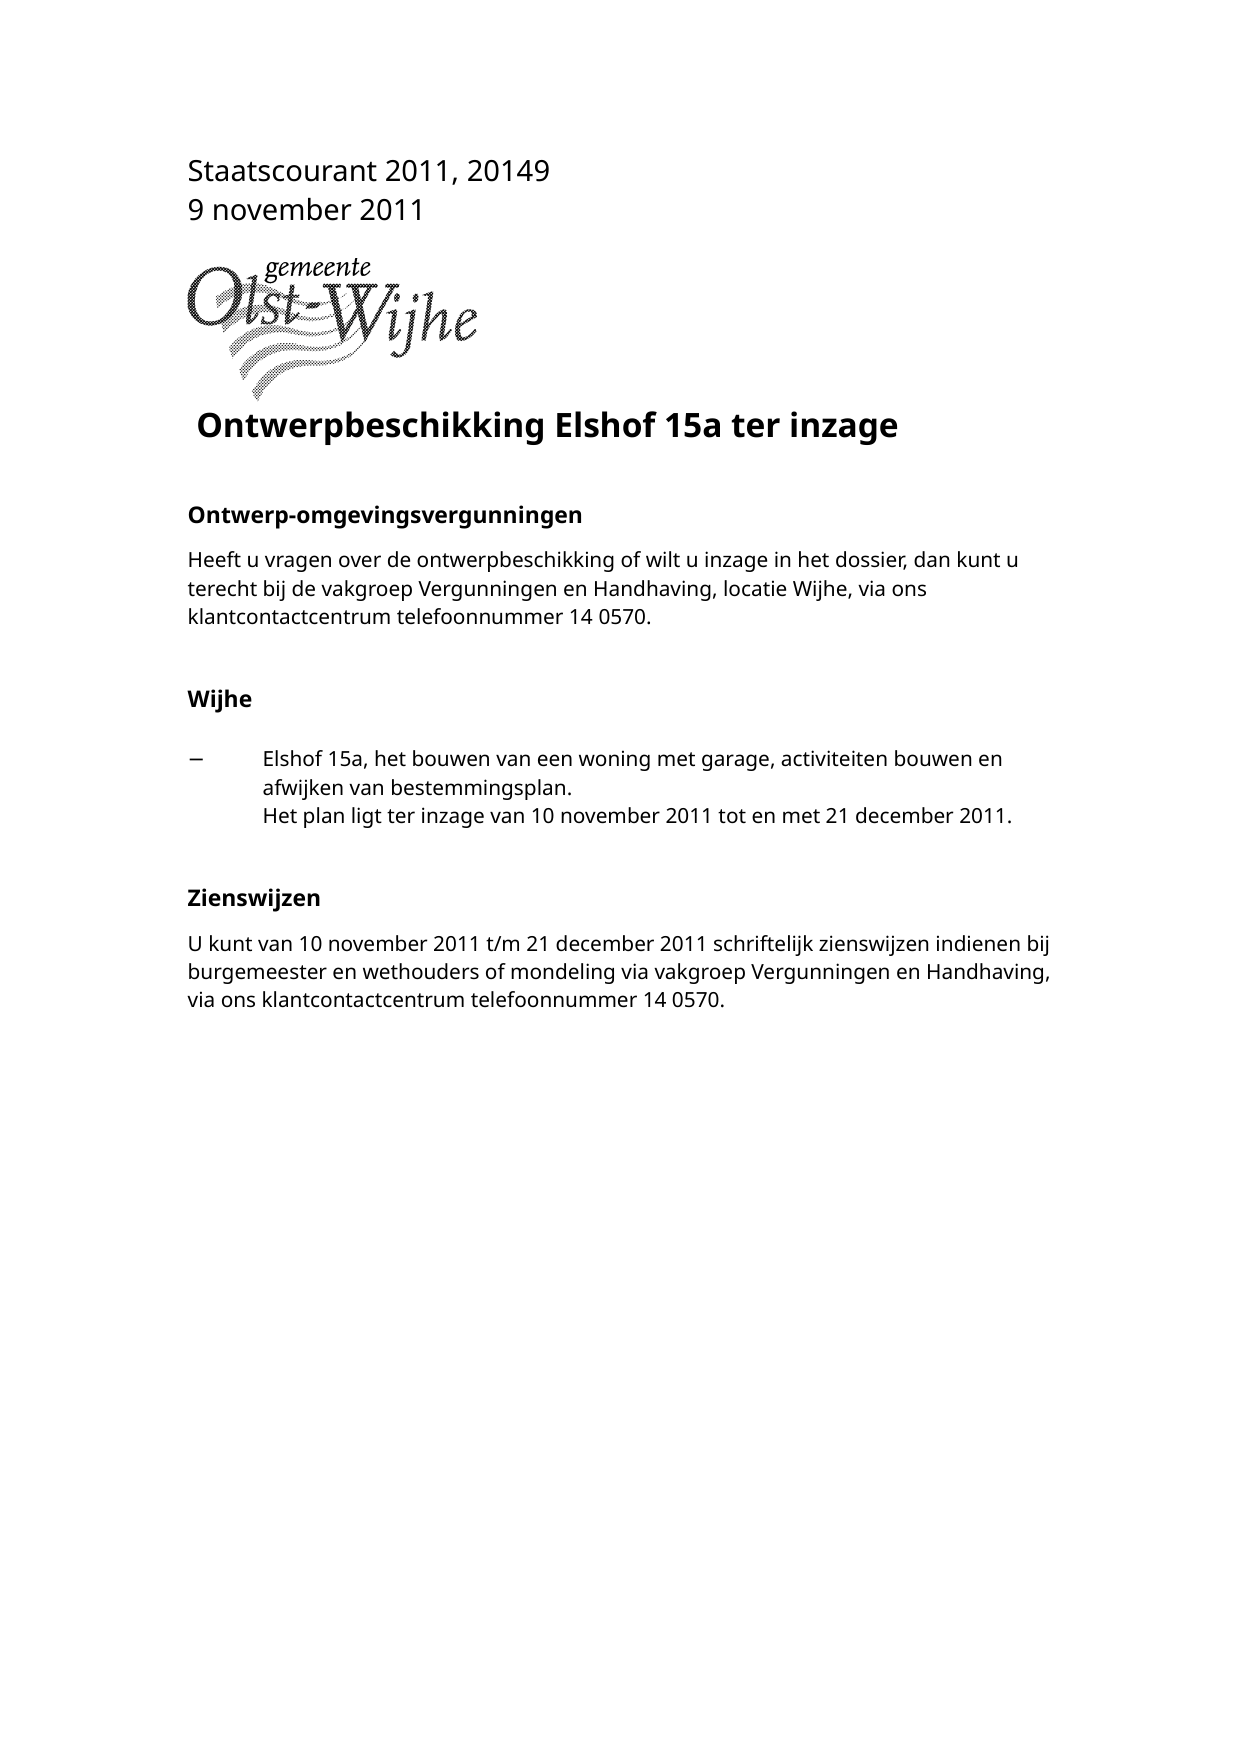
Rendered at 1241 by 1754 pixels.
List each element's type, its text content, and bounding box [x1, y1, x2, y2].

subtitle Ontwerp-omgevingsvergunningen [187, 499, 1053, 531]
list Het plan ligt ter inzage van 10 november 2011 tot en met 21 december 2011. [187, 801, 1053, 830]
text U kunt van 10 november 2011 t/m 21 december 2011 schriftelijk zienswijzen indienen bij burgemeester en wethouders of mondeling via vakgroep Vergunningen en Handhaving, via ons klantcontactcentrum telefoonnummer 14 0570. [187, 929, 1053, 1014]
subtitle Ontwerpbeschikking Elshof 15a ter inzage [187, 271, 1053, 447]
subtitle Wijhe [187, 683, 1053, 714]
list Elshof 15a, het bouwen van een woning met garage, activiteiten bouwen en afwijken van bestemmingsplan. [187, 744, 1053, 801]
text Staatscourant 2011, 20149 [187, 150, 1053, 190]
subtitle Zienswijzen [187, 882, 1053, 914]
text 9 november 2011 [187, 190, 1053, 229]
picture [187, 258, 477, 402]
text Heeft u vragen over de ontwerpbeschikking of wilt u inzage in het dossier, dan kunt u terecht bij de vakgroep Vergunningen en Handhaving, locatie Wijhe, via ons klantcontactcentrum telefoonnummer 14 0570. [187, 546, 1053, 631]
